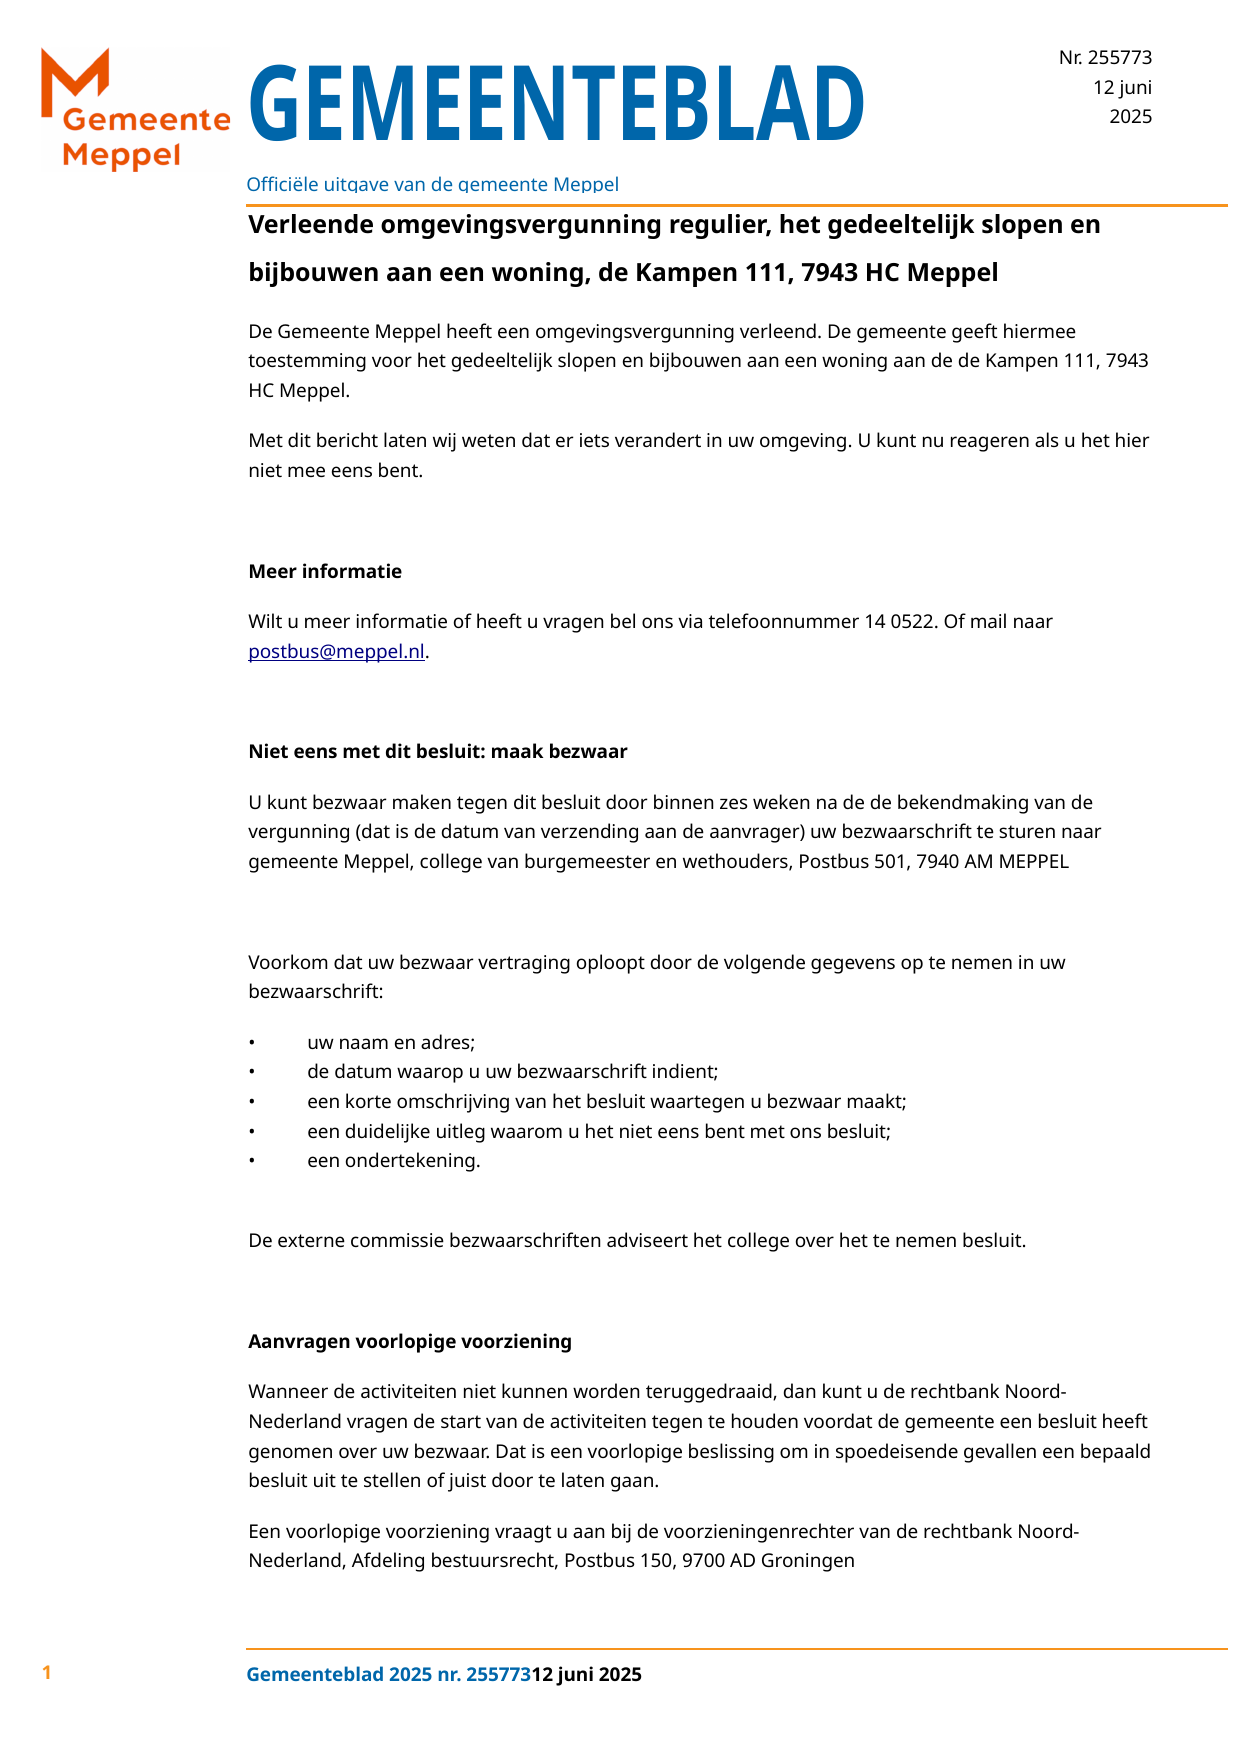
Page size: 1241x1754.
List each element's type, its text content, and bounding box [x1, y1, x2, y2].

text Wilt u meer informatie of heeft u vragen bel ons via telefoonnummer 14 0522. Of mail naar postbus@meppel.nl. [248, 608, 1152, 664]
text De externe commissie bezwaarschriften adviseert het college over het te nemen besluit. [248, 1227, 1152, 1253]
list de datum waarop u uw bezwaarschrift indient; [248, 1059, 1152, 1084]
list een duidelijke uitleg waarom u het niet eens bent met ons besluit; [248, 1118, 1152, 1144]
list uw naam en adres; [248, 1029, 1152, 1055]
text Met dit bericht laten wij weten dat er iets verandert in uw omgeving. U kunt nu reageren als u het hier niet mee eens bent. [248, 427, 1152, 483]
list een ondertekening. [248, 1147, 1152, 1173]
text Voorkom dat uw bezwaar vertraging oploopt door de volgende gegevens op te nemen in uw bezwaarschrift: [248, 949, 1152, 1004]
text Meer informatie [248, 558, 1152, 584]
text De Gemeente Meppel heeft een omgevingsvergunning verleend. De gemeente geeft hiermee toestemming voor het gedeeltelijk slopen en bijbouwen aan een woning aan de de Kampen 111, 7943 HC Meppel. [248, 318, 1152, 403]
picture [41, 47, 231, 172]
text U kunt bezwaar maken tegen dit besluit door binnen zes weken na de de bekendmaking van de vergunning (dat is de datum van verzending aan de aanvrager) uw bezwaarschrift te sturen naar gemeente Meppel, college van burgemeester en wethouders, Postbus 501, 7940 AM MEPPEL [248, 789, 1152, 874]
list een korte omschrijving van het besluit waartegen u bezwaar maakt; [248, 1088, 1152, 1114]
text Niet eens met dit besluit: maak bezwaar [248, 739, 1152, 764]
text Verleende omgevingsvergunning regulier, het gedeeltelijk slopen en bijbouwen aan een woning, de Kampen 111, 7943 HC Meppel [248, 207, 1152, 288]
text Een voorlopige voorziening vraagt u aan bij de voorzieningenrechter van de rechtbank Noord-Nederland, Afdeling bestuursrecht, Postbus 150, 9700 AD Groningen [248, 1518, 1152, 1573]
text Aanvragen voorlopige voorziening [248, 1328, 1152, 1354]
text Wanneer de activiteiten niet kunnen worden teruggedraaid, dan kunt u de rechtbank Noord-Nederland vragen de start van de activiteiten tegen te houden voordat de gemeente een besluit heeft genomen over uw bezwaar. Dat is een voorlopige beslissing om in spoedeisende gevallen een bepaald besluit uit te stellen of juist door te laten gaan. [248, 1379, 1152, 1493]
